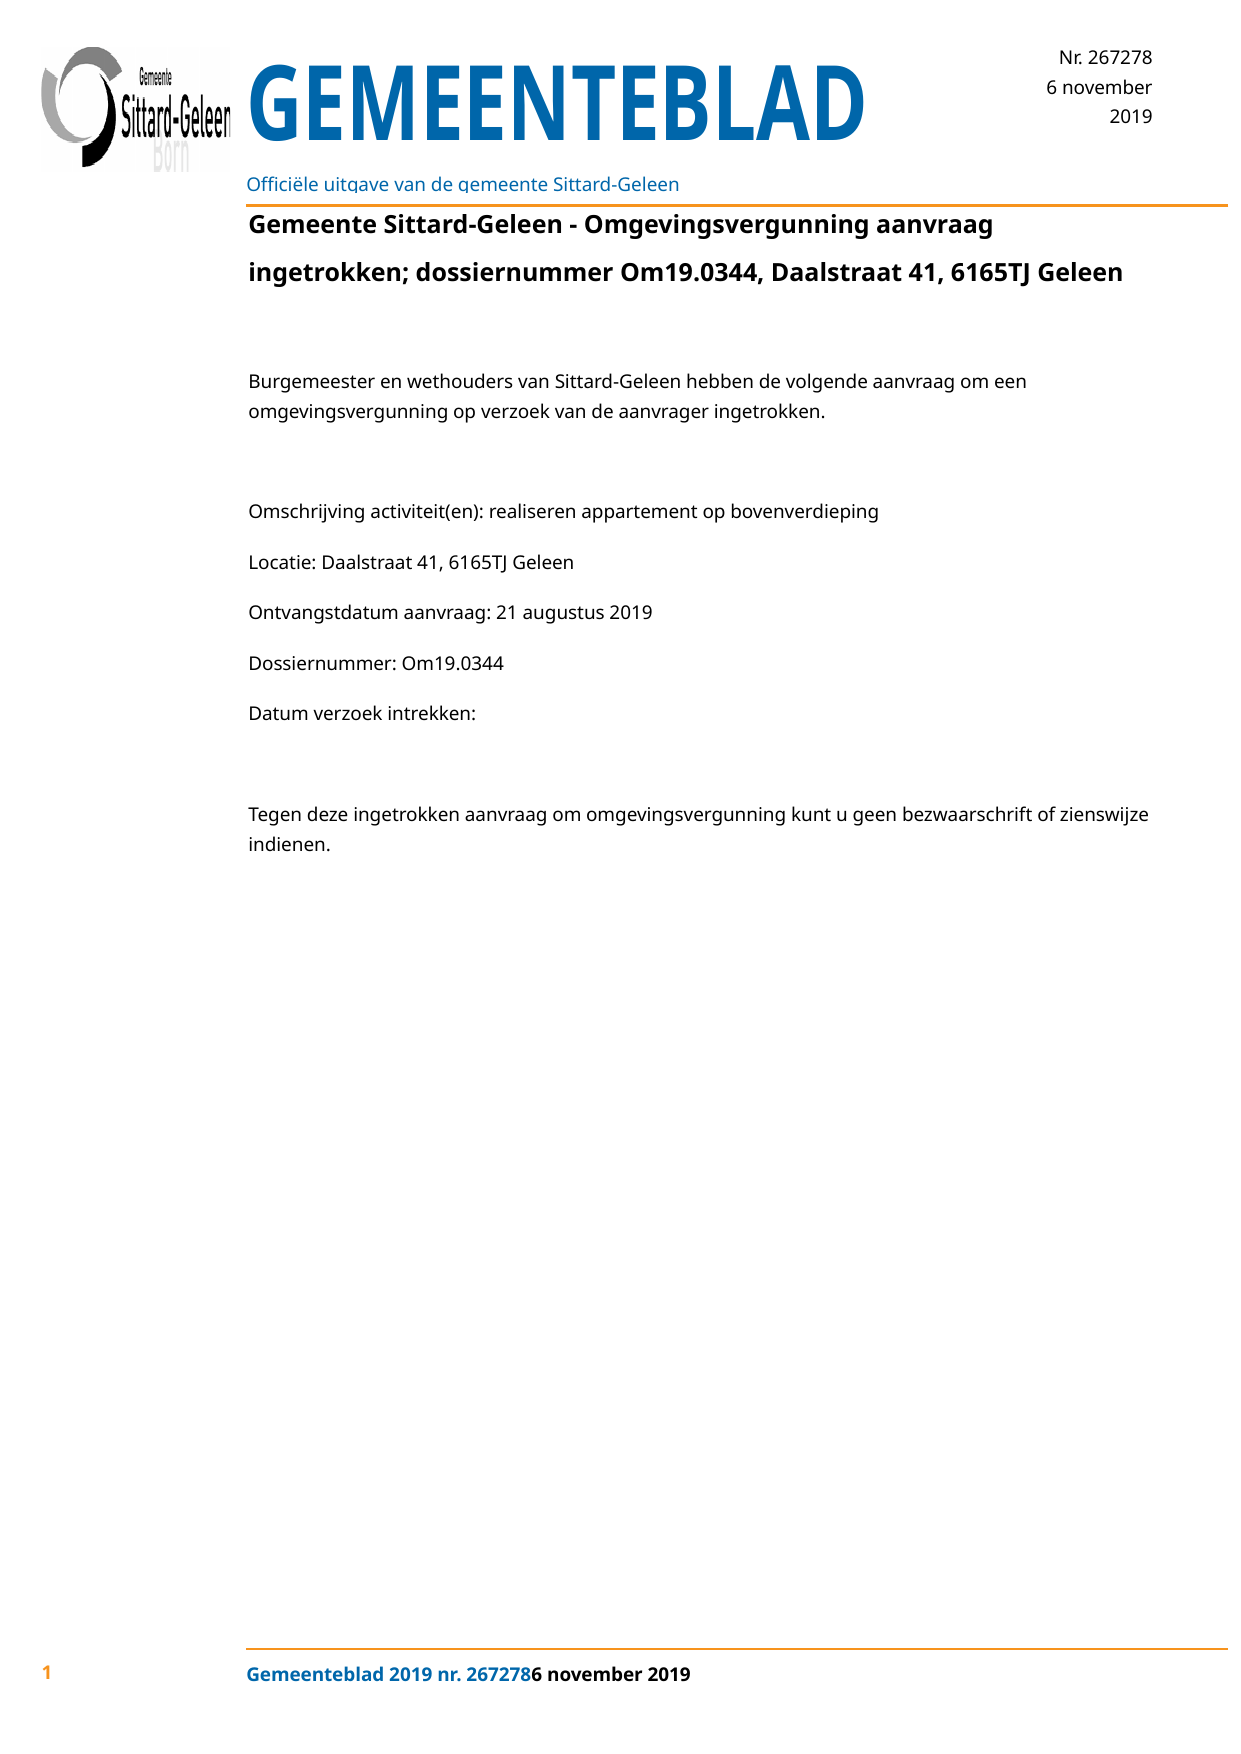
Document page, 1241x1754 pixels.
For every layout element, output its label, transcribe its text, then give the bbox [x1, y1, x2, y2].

text Ontvangstdatum aanvraag: 21 augustus 2019 [248, 599, 1152, 625]
picture [41, 47, 231, 172]
text Burgemeester en wethouders van Sittard-Geleen hebben de volgende aanvraag om een omgevingsvergunning op verzoek van de aanvrager ingetrokken. [248, 368, 1152, 424]
text Omschrijving activiteit(en): realiseren appartement op bovenverdieping [248, 499, 1152, 524]
text Dossiernummer: Om19.0344 [248, 650, 1152, 676]
text Gemeente Sittard-Geleen - Omgevingsvergunning aanvraag ingetrokken; dossiernummer Om19.0344, Daalstraat 41, 6165TJ Geleen [248, 207, 1152, 288]
text Tegen deze ingetrokken aanvraag om omgevingsvergunning kunt u geen bezwaarschrift of zienswijze indienen. [248, 801, 1152, 857]
text Locatie: Daalstraat 41, 6165TJ Geleen [248, 549, 1152, 575]
text Datum verzoek intrekken: [248, 700, 1152, 726]
